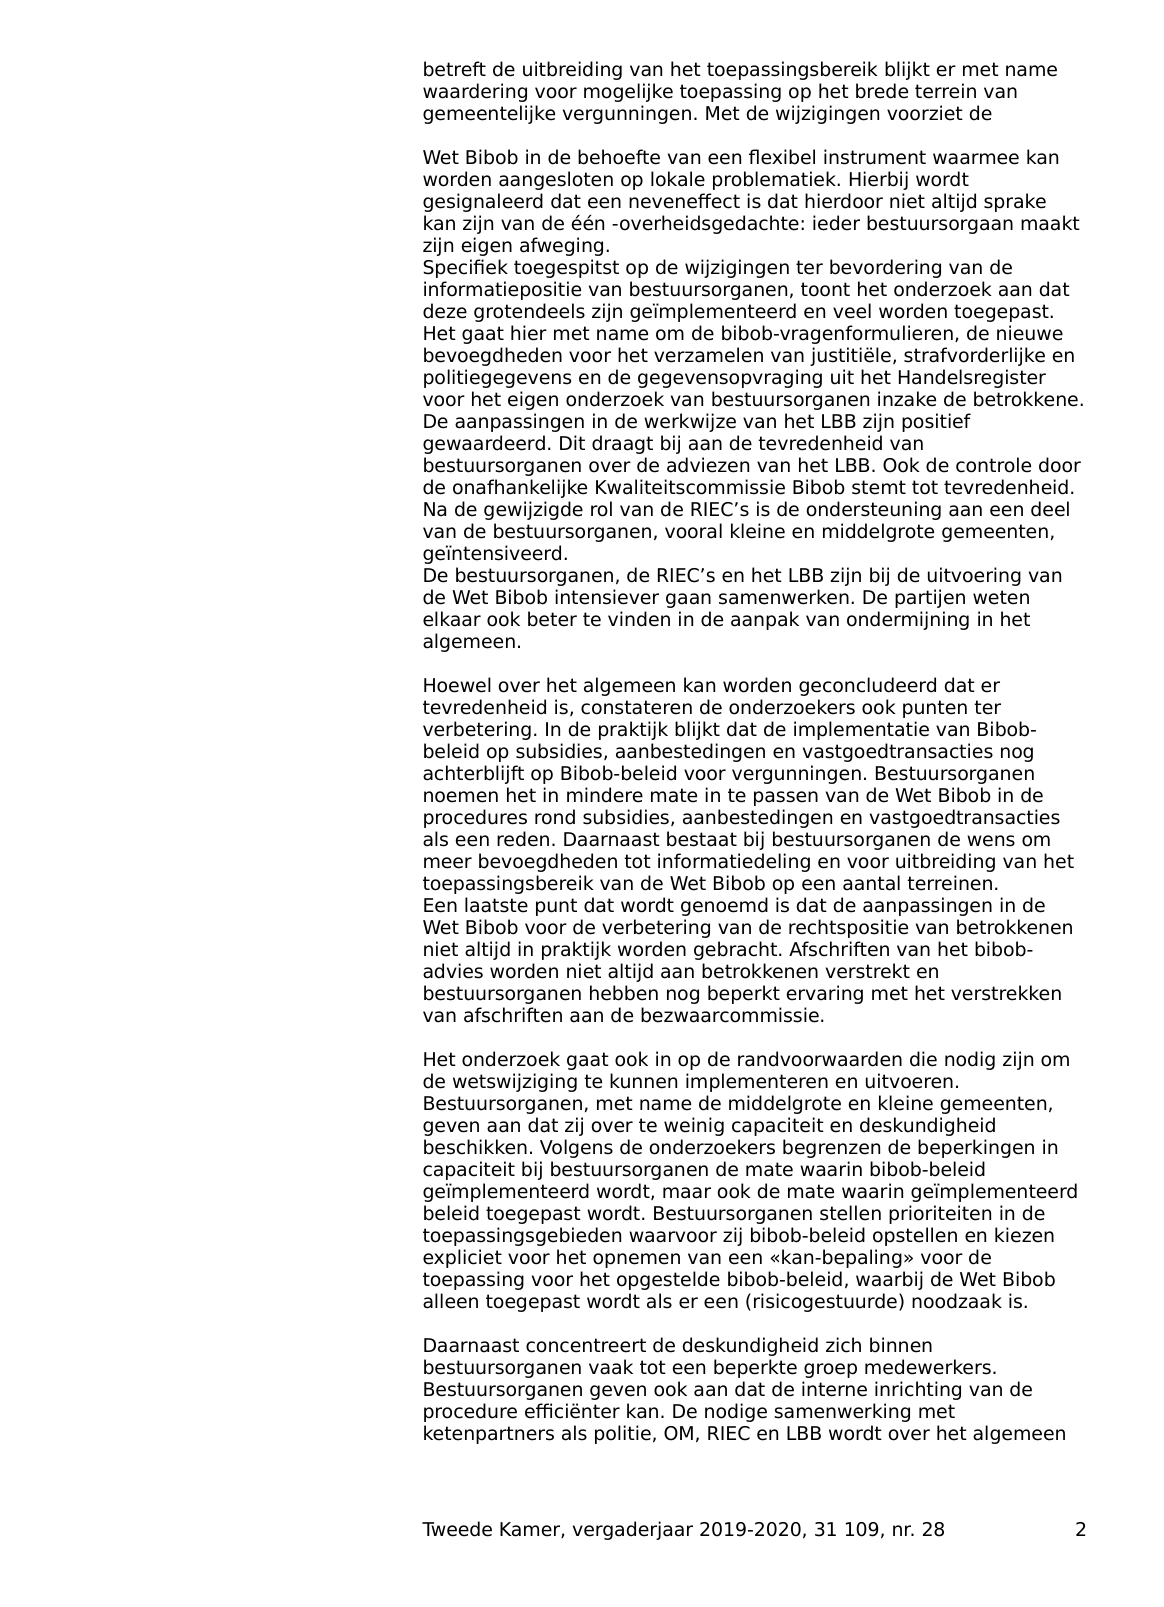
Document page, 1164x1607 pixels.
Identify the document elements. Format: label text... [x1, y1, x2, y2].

text Specifiek toegespitst op de wijzigingen ter bevordering van de informatiepositie van bestuursorganen, toont het onderzoek aan dat deze grotendeels zijn geïmplementeerd en veel worden toegepast. Het gaat hier met name om de bibob-vragenformulieren, de nieuwe bevoegdheden voor het verzamelen van justitiële, strafvorderlijke en politiegegevens en de gegevensopvraging uit het Handelsregister voor het eigen onderzoek van bestuursorganen inzake de betrokkene. De aanpassingen in de werkwijze van het LBB zijn positief gewaardeerd. Dit draagt bij aan de tevredenheid van bestuursorganen over de adviezen van het LBB. Ook de controle door de onafhankelijke Kwaliteitscommissie Bibob stemt tot tevredenheid. Na de gewijzigde rol van de RIEC’s is de ondersteuning aan een deel van de bestuursorganen, vooral kleine en middelgrote gemeenten, geïntensiveerd. [422, 257, 1087, 565]
text Wet Bibob in de behoefte van een flexibel instrument waarmee kan worden aangesloten op lokale problematiek. Hierbij wordt gesignaleerd dat een neveneffect is dat hierdoor niet altijd sprake kan zijn van de één -overheidsgedachte: ieder bestuursorgaan maakt zijn eigen afweging. [422, 147, 1087, 257]
text betreft de uitbreiding van het toepassingsbereik blijkt er met name waardering voor mogelijke toepassing op het brede terrein van gemeentelijke vergunningen. Met de wijzigingen voorziet de [422, 59, 1087, 125]
text Hoewel over het algemeen kan worden geconcludeerd dat er tevredenheid is, constateren de onderzoekers ook punten ter verbetering. In de praktijk blijkt dat de implementatie van Bibob-beleid op subsidies, aanbestedingen en vastgoedtransacties nog achterblijft op Bibob-beleid voor vergunningen. Bestuursorganen noemen het in mindere mate in te passen van de Wet Bibob in de procedures rond subsidies, aanbestedingen en vastgoedtransacties als een reden. Daarnaast bestaat bij bestuursorganen de wens om meer bevoegdheden tot informatiedeling en voor uitbreiding van het toepassingsbereik van de Wet Bibob op een aantal terreinen. [422, 675, 1087, 895]
text Een laatste punt dat wordt genoemd is dat de aanpassingen in de Wet Bibob voor de verbetering van de rechtspositie van betrokkenen niet altijd in praktijk worden gebracht. Afschriften van het bibob-advies worden niet altijd aan betrokkenen verstrekt en bestuursorganen hebben nog beperkt ervaring met het verstrekken van afschriften aan de bezwaarcommissie. [422, 895, 1087, 1027]
text Daarnaast concentreert de deskundigheid zich binnen bestuursorganen vaak tot een beperkte groep medewerkers. Bestuursorganen geven ook aan dat de interne inrichting van de procedure efficiënter kan. De nodige samenwerking met ketenpartners als politie, OM, RIEC en LBB wordt over het algemeen [422, 1335, 1087, 1444]
text De bestuursorganen, de RIEC’s en het LBB zijn bij de uitvoering van de Wet Bibob intensiever gaan samenwerken. De partijen weten elkaar ook beter te vinden in de aanpak van ondermijning in het algemeen. [422, 565, 1087, 653]
text Het onderzoek gaat ook in op de randvoorwaarden die nodig zijn om de wetswijziging te kunnen implementeren en uitvoeren. Bestuursorganen, met name de middelgrote en kleine gemeenten, geven aan dat zij over te weinig capaciteit en deskundigheid beschikken. Volgens de onderzoekers begrenzen de beperkingen in capaciteit bij bestuursorganen de mate waarin bibob-beleid geïmplementeerd wordt, maar ook de mate waarin geïmplementeerd beleid toegepast wordt. Bestuursorganen stellen prioriteiten in de toepassingsgebieden waarvoor zij bibob-beleid opstellen en kiezen expliciet voor het opnemen van een «kan-bepaling» voor de toepassing voor het opgestelde bibob-beleid, waarbij de Wet Bibob alleen toegepast wordt als er een (risicogestuurde) noodzaak is. [422, 1049, 1087, 1312]
